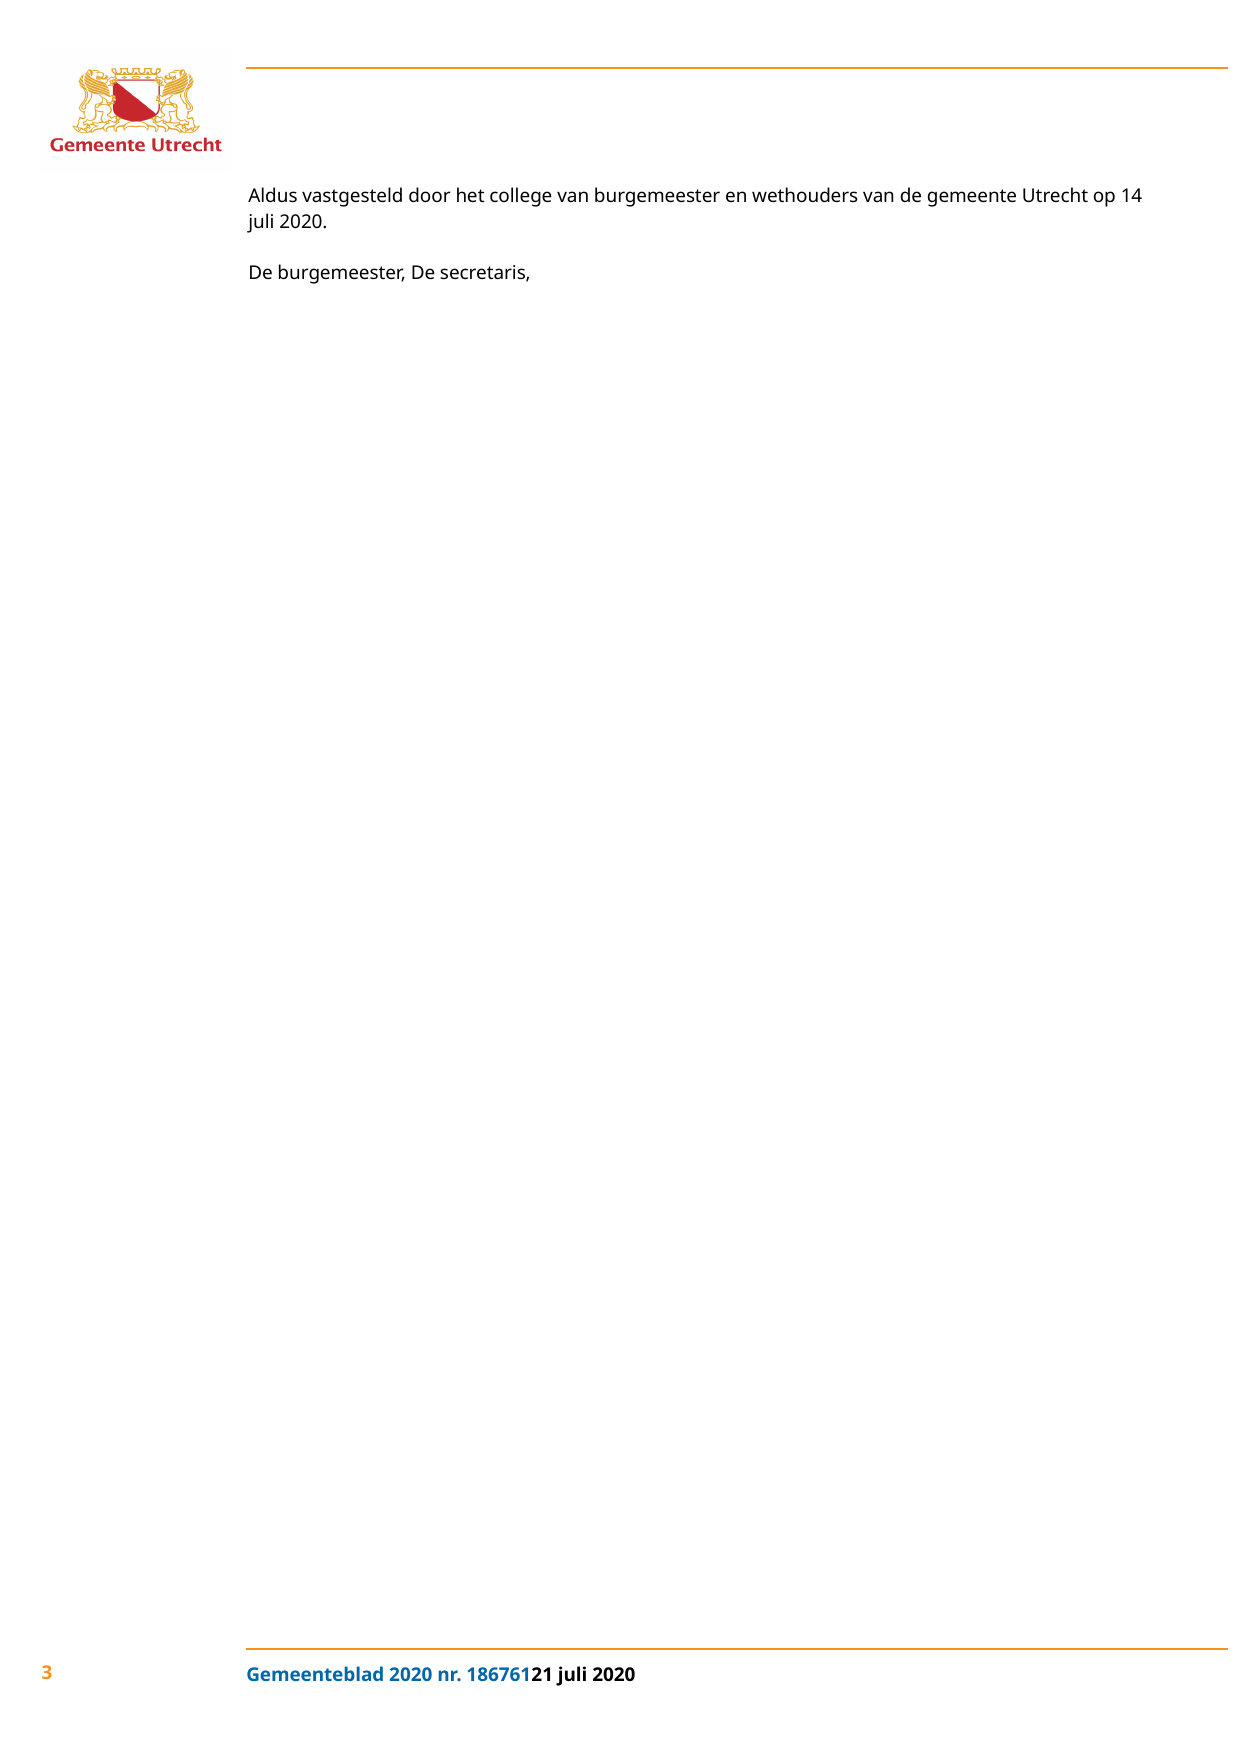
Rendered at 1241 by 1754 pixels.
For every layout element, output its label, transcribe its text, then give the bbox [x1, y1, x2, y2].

text De burgemeester, De secretaris, [248, 259, 1152, 285]
picture [41, 47, 231, 172]
text Aldus vastgesteld door het college van burgemeester en wethouders van de gemeente Utrecht op 14 juli 2020. [248, 182, 1152, 234]
